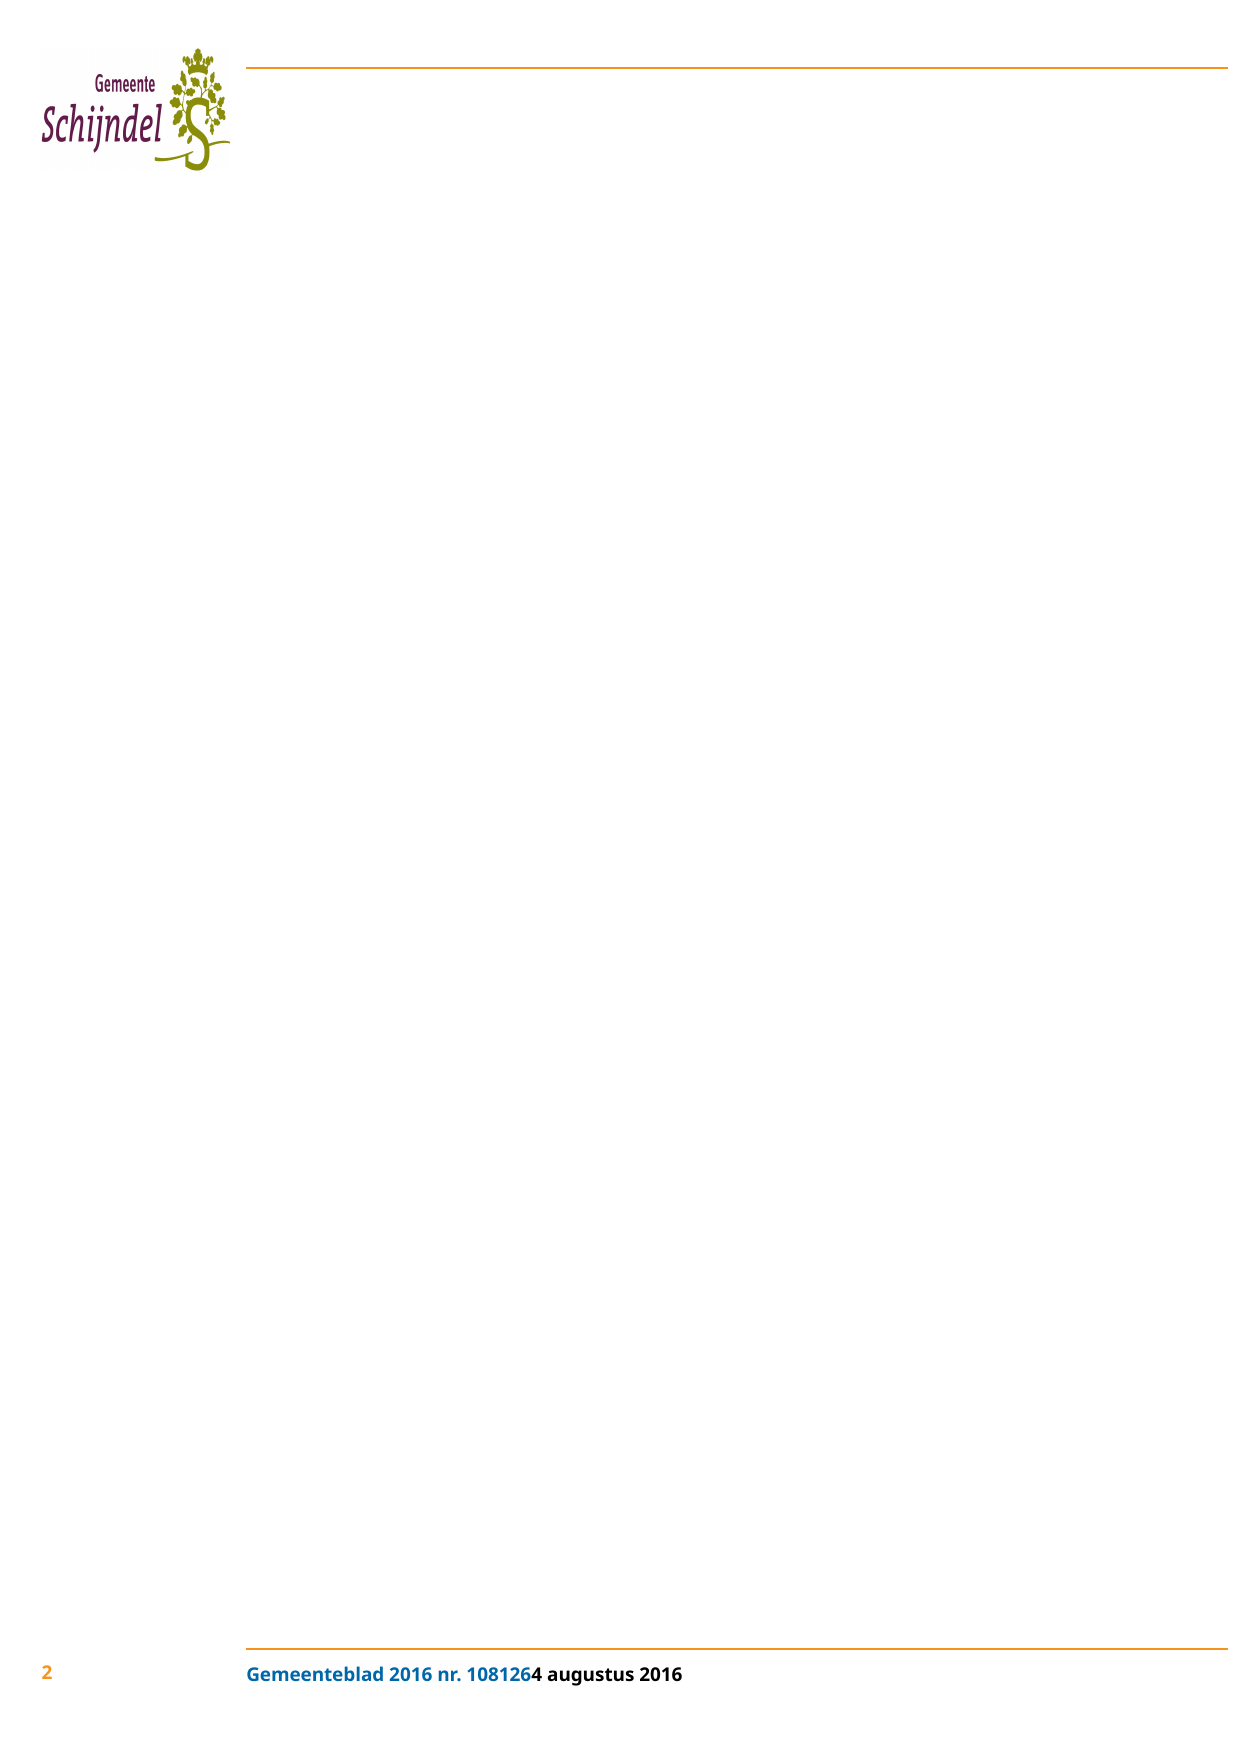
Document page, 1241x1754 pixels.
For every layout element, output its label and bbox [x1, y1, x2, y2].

picture [41, 47, 231, 172]
